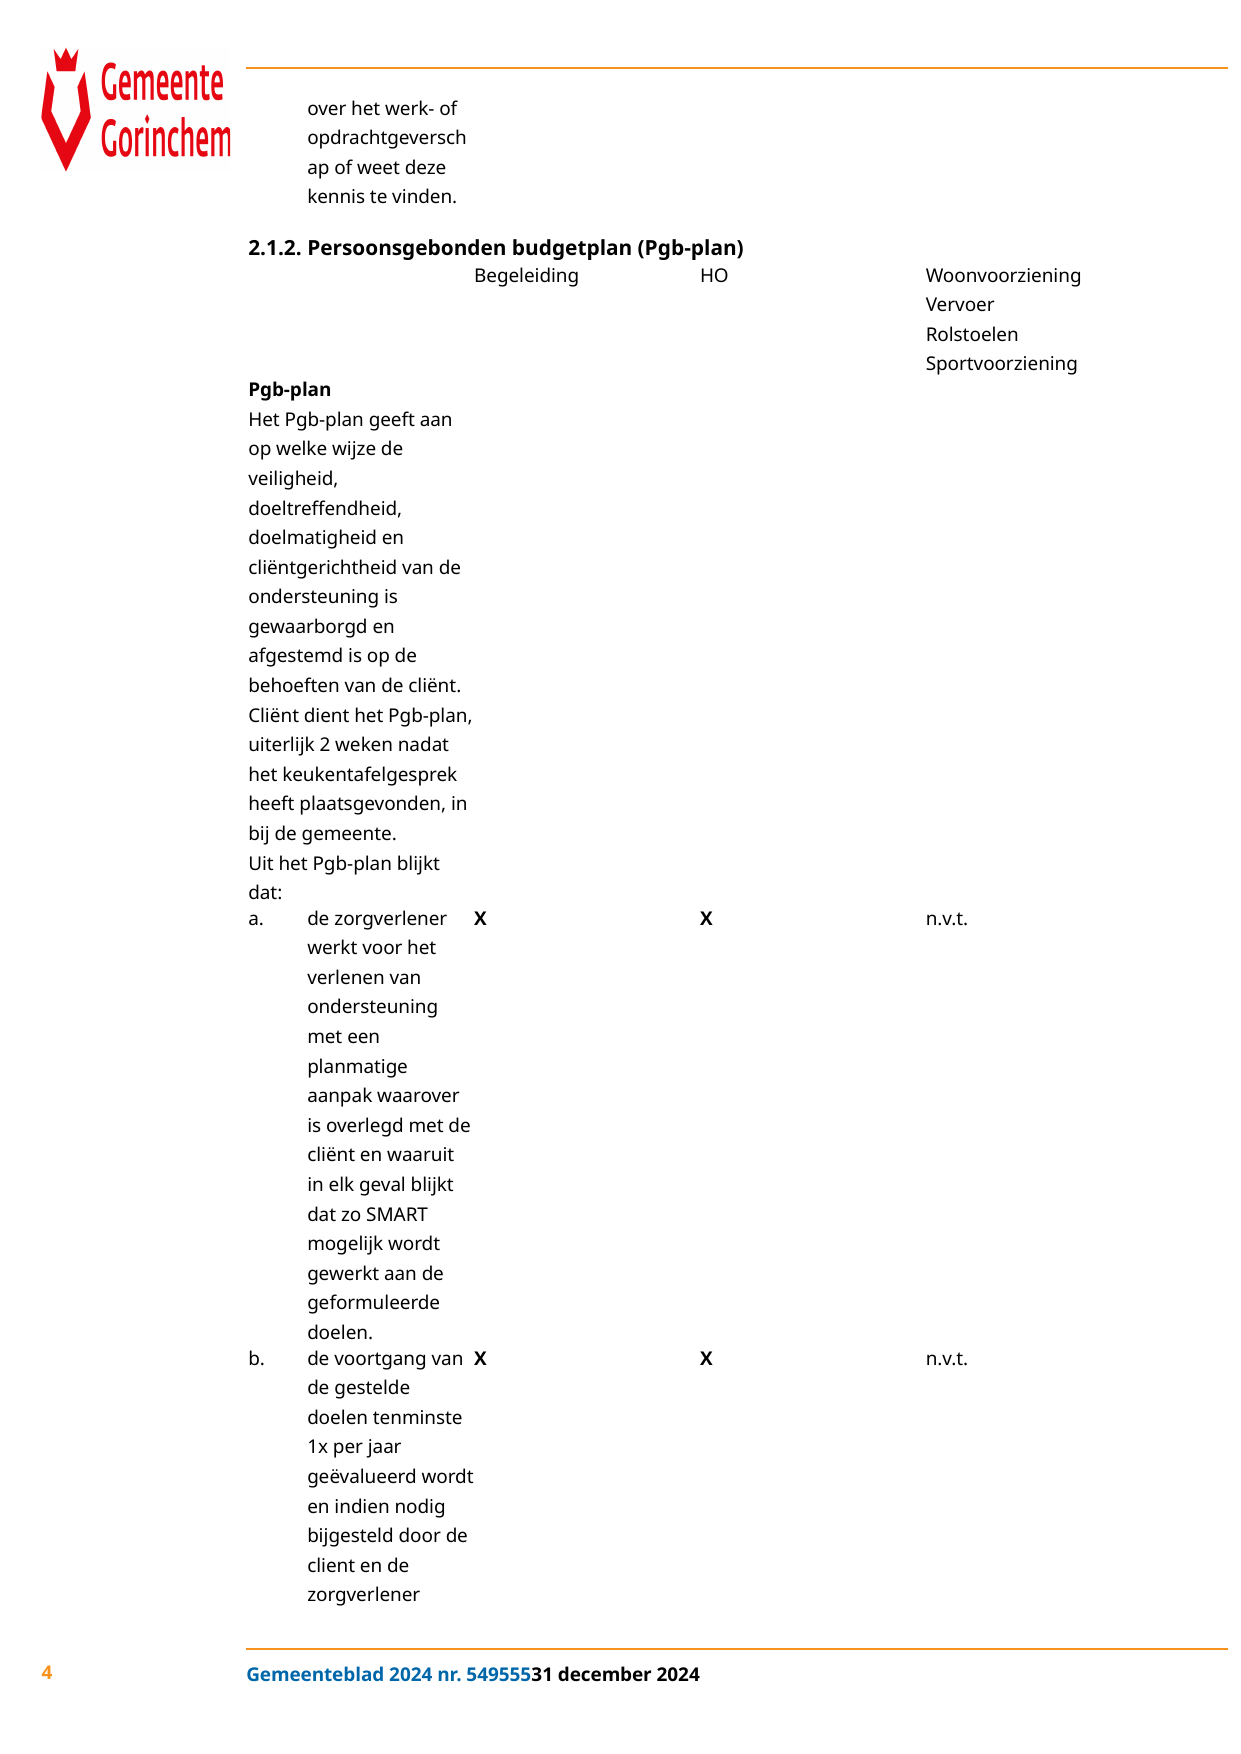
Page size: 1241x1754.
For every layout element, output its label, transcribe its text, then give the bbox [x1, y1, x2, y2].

table_cell Pgb-plan Het Pgb-plan geeft aan op welke wijze de veiligheid, doeltreffendheid, doelmatigheid en cliëntgerichtheid van de ondersteuning is gewaarborgd en afgestemd is op de behoeften van de cliënt. Cliënt dient het Pgb-plan, uiterlijk 2 weken nadat het keukentafelgesprek heeft plaatsgevonden, in bij de gemeente. Uit het Pgb-plan blijkt dat: [248, 376, 474, 905]
table_cell n.v.t. [926, 905, 1152, 1345]
table_header [248, 262, 474, 376]
table_cell [474, 95, 700, 209]
table_cell n.v.t. [926, 1345, 1152, 1607]
table_cell [700, 95, 926, 209]
table_cell X [474, 1345, 700, 1607]
table_header Begeleiding [474, 262, 700, 376]
table_cell de zorgverlener werkt voor het verlenen van ondersteuning met een planmatige aanpak waarover is overlegd met de cliënt en waaruit in elk geval blijkt dat zo SMART mogelijk wordt gewerkt aan de geformuleerde doelen. [248, 905, 474, 1345]
text 2.1.2. Persoonsgebonden budgetplan (Pgb-plan) [248, 233, 1152, 262]
table_cell X [474, 905, 700, 1345]
table_header Woonvoorziening Vervoer Rolstoelen Sportvoorziening [926, 262, 1152, 376]
table_cell [474, 376, 700, 905]
table_cell de voortgang van de gestelde doelen tenminste 1x per jaar geëvalueerd wordt en indien nodig bijgesteld door de client en de zorgverlener [248, 1345, 474, 1607]
picture [41, 47, 231, 172]
table_cell over het werk- of opdrachtgeverschap of weet deze kennis te vinden. [248, 95, 474, 209]
table_cell X [700, 905, 926, 1345]
table_header HO [700, 262, 926, 376]
table_cell [926, 376, 1152, 905]
table_cell [700, 376, 926, 905]
table_cell X [700, 1345, 926, 1607]
table_cell [926, 95, 1152, 209]
